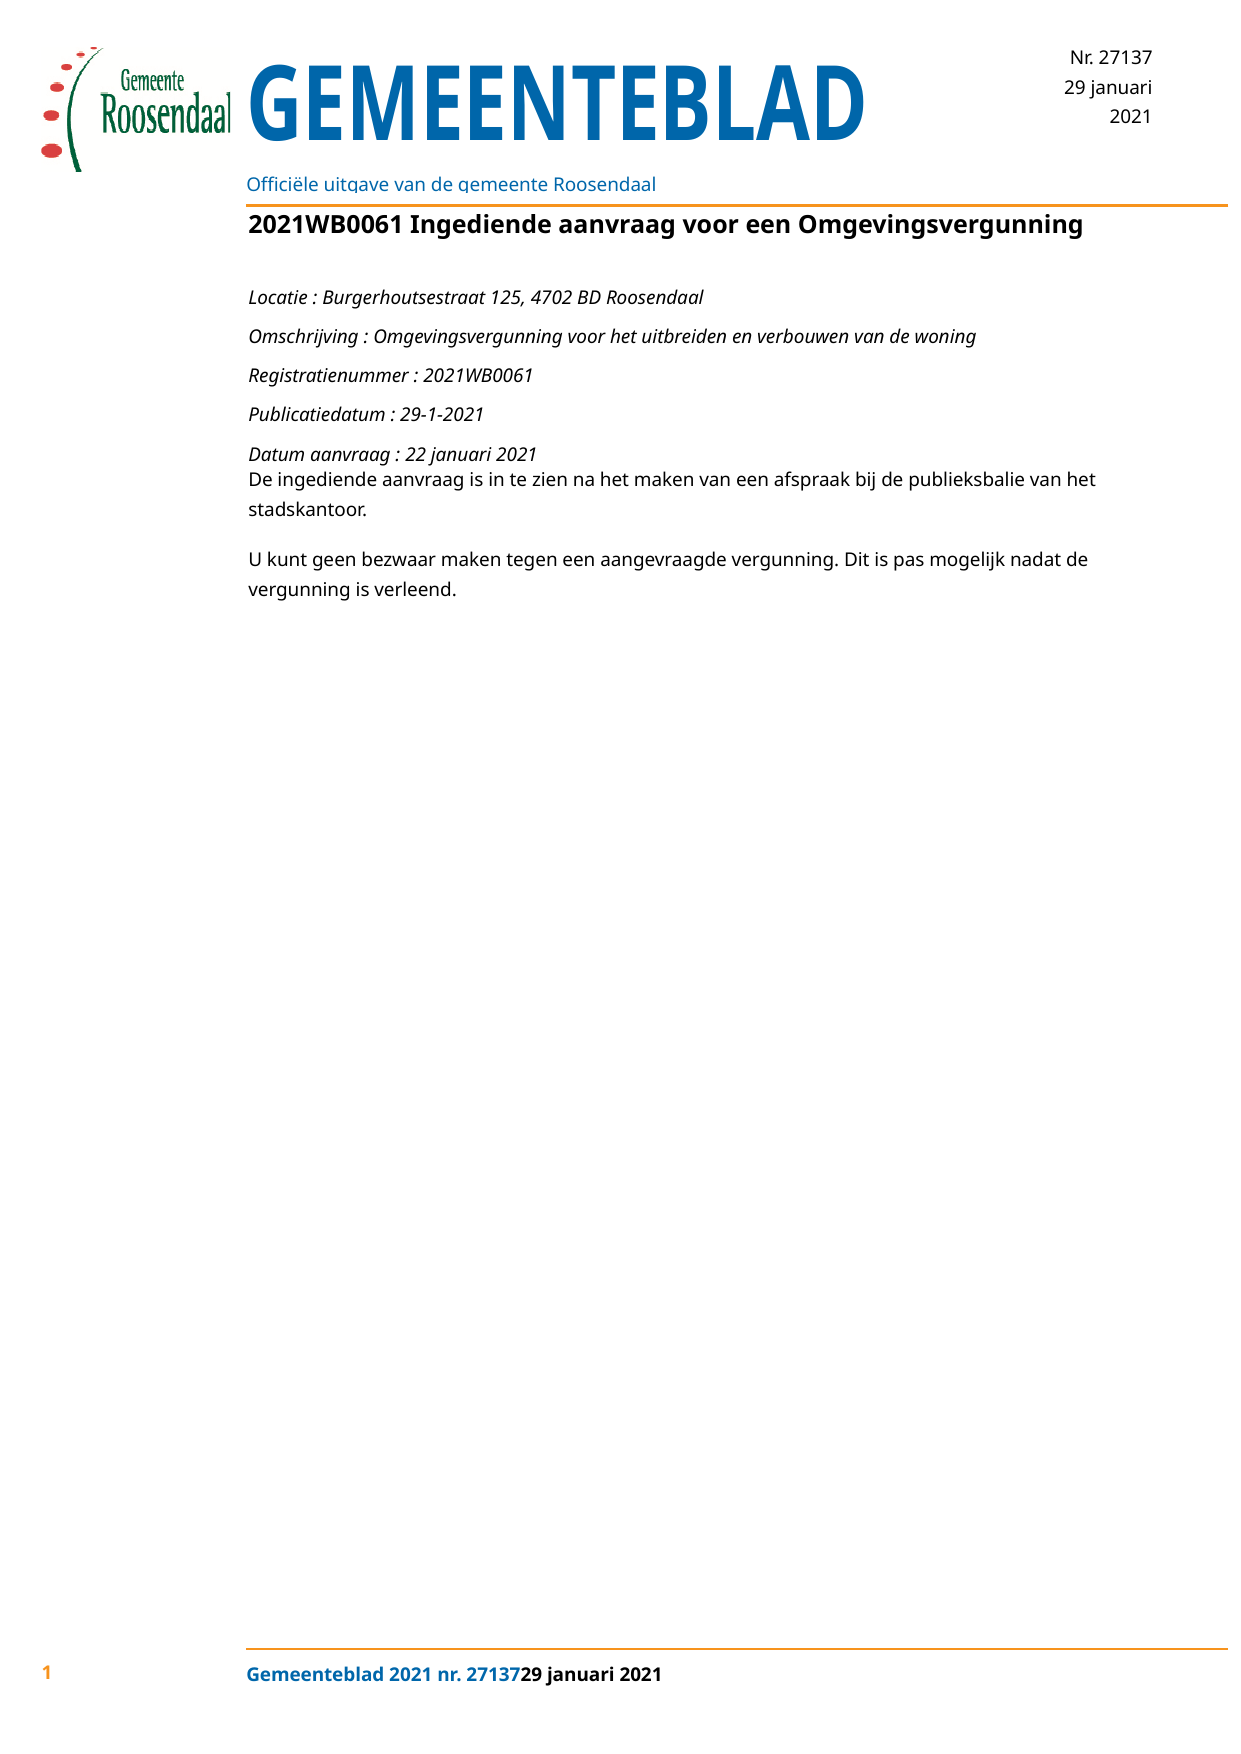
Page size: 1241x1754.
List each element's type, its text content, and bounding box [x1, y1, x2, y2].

text Publicatiedatum : 29-1-2021 [248, 402, 1152, 427]
text Registratienummer : 2021WB0061 [248, 362, 1152, 388]
text Datum aanvraag : 22 januari 2021 [248, 441, 1152, 467]
text De ingediende aanvraag is in te zien na het maken van een afspraak bij de publieksbalie van het stadskantoor. [248, 467, 1152, 522]
text Omschrijving : Omgevingsvergunning voor het uitbreiden en verbouwen van de woning [248, 323, 1152, 349]
picture [41, 47, 231, 172]
text Locatie : Burgerhoutsestraat 125, 4702 BD Roosendaal [248, 284, 1152, 309]
text U kunt geen bezwaar maken tegen een aangevraagde vergunning. Dit is pas mogelijk nadat de vergunning is verleend. [248, 547, 1152, 602]
text 2021WB0061 Ingediende aanvraag voor een Omgevingsvergunning [248, 207, 1152, 241]
